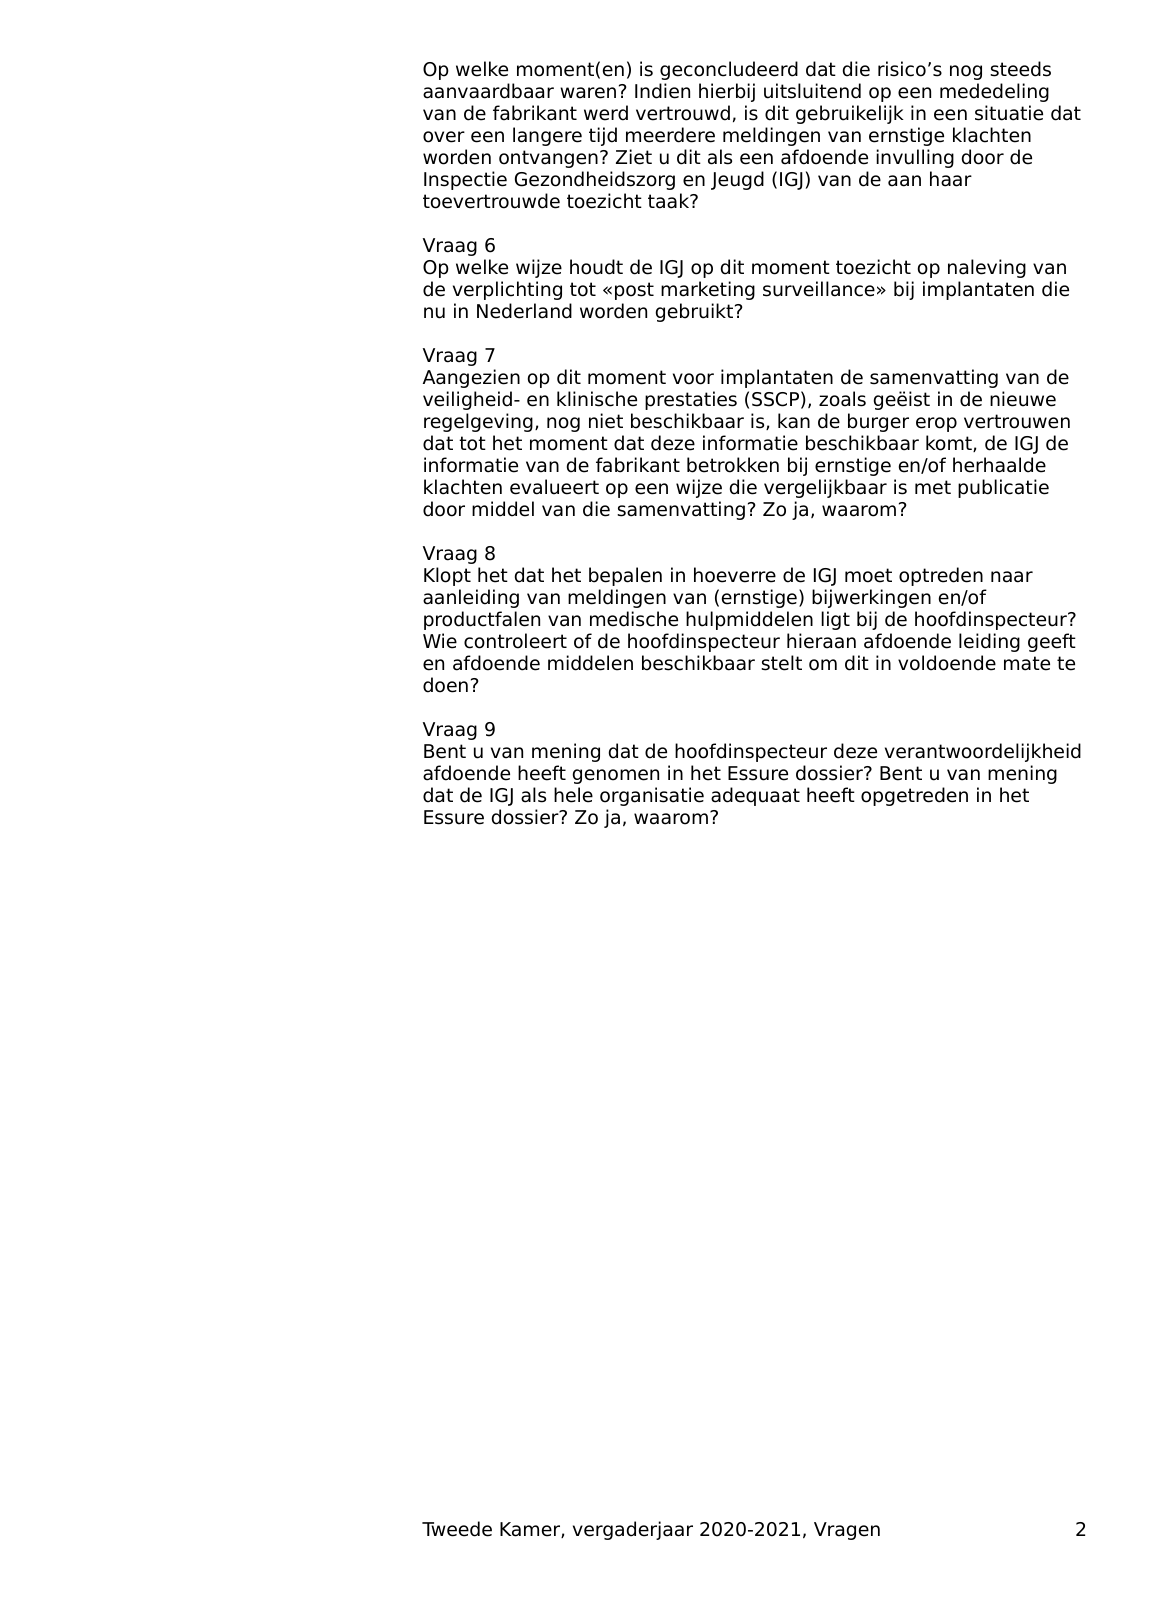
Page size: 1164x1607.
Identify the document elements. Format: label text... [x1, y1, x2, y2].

text Op welke wijze houdt de IGJ op dit moment toezicht op naleving van de verplichting tot «post marketing surveillance» bij implantaten die nu in Nederland worden gebruikt? [422, 257, 1087, 323]
text Vraag 8 [422, 543, 1087, 565]
text Vraag 6 [422, 235, 1087, 257]
text Bent u van mening dat de hoofdinspecteur deze verantwoordelijkheid afdoende heeft genomen in het Essure dossier? Bent u van mening dat de IGJ als hele organisatie adequaat heeft opgetreden in het Essure dossier? Zo ja, waarom? [422, 741, 1087, 829]
text Vraag 7 [422, 345, 1087, 367]
text Op welke moment(en) is geconcludeerd dat die risico’s nog steeds aanvaardbaar waren? Indien hierbij uitsluitend op een mededeling van de fabrikant werd vertrouwd, is dit gebruikelijk in een situatie dat over een langere tijd meerdere meldingen van ernstige klachten worden ontvangen? Ziet u dit als een afdoende invulling door de Inspectie Gezondheidszorg en Jeugd (IGJ) van de aan haar toevertrouwde toezicht taak? [422, 59, 1087, 213]
text Klopt het dat het bepalen in hoeverre de IGJ moet optreden naar aanleiding van meldingen van (ernstige) bijwerkingen en/of productfalen van medische hulpmiddelen ligt bij de hoofdinspecteur? Wie controleert of de hoofdinspecteur hieraan afdoende leiding geeft en afdoende middelen beschikbaar stelt om dit in voldoende mate te doen? [422, 565, 1087, 697]
text Aangezien op dit moment voor implantaten de samenvatting van de veiligheid- en klinische prestaties (SSCP), zoals geëist in de nieuwe regelgeving, nog niet beschikbaar is, kan de burger erop vertrouwen dat tot het moment dat deze informatie beschikbaar komt, de IGJ de informatie van de fabrikant betrokken bij ernstige en/of herhaalde klachten evalueert op een wijze die vergelijkbaar is met publicatie door middel van die samenvatting? Zo ja, waarom? [422, 367, 1087, 521]
text Vraag 9 [422, 719, 1087, 741]
